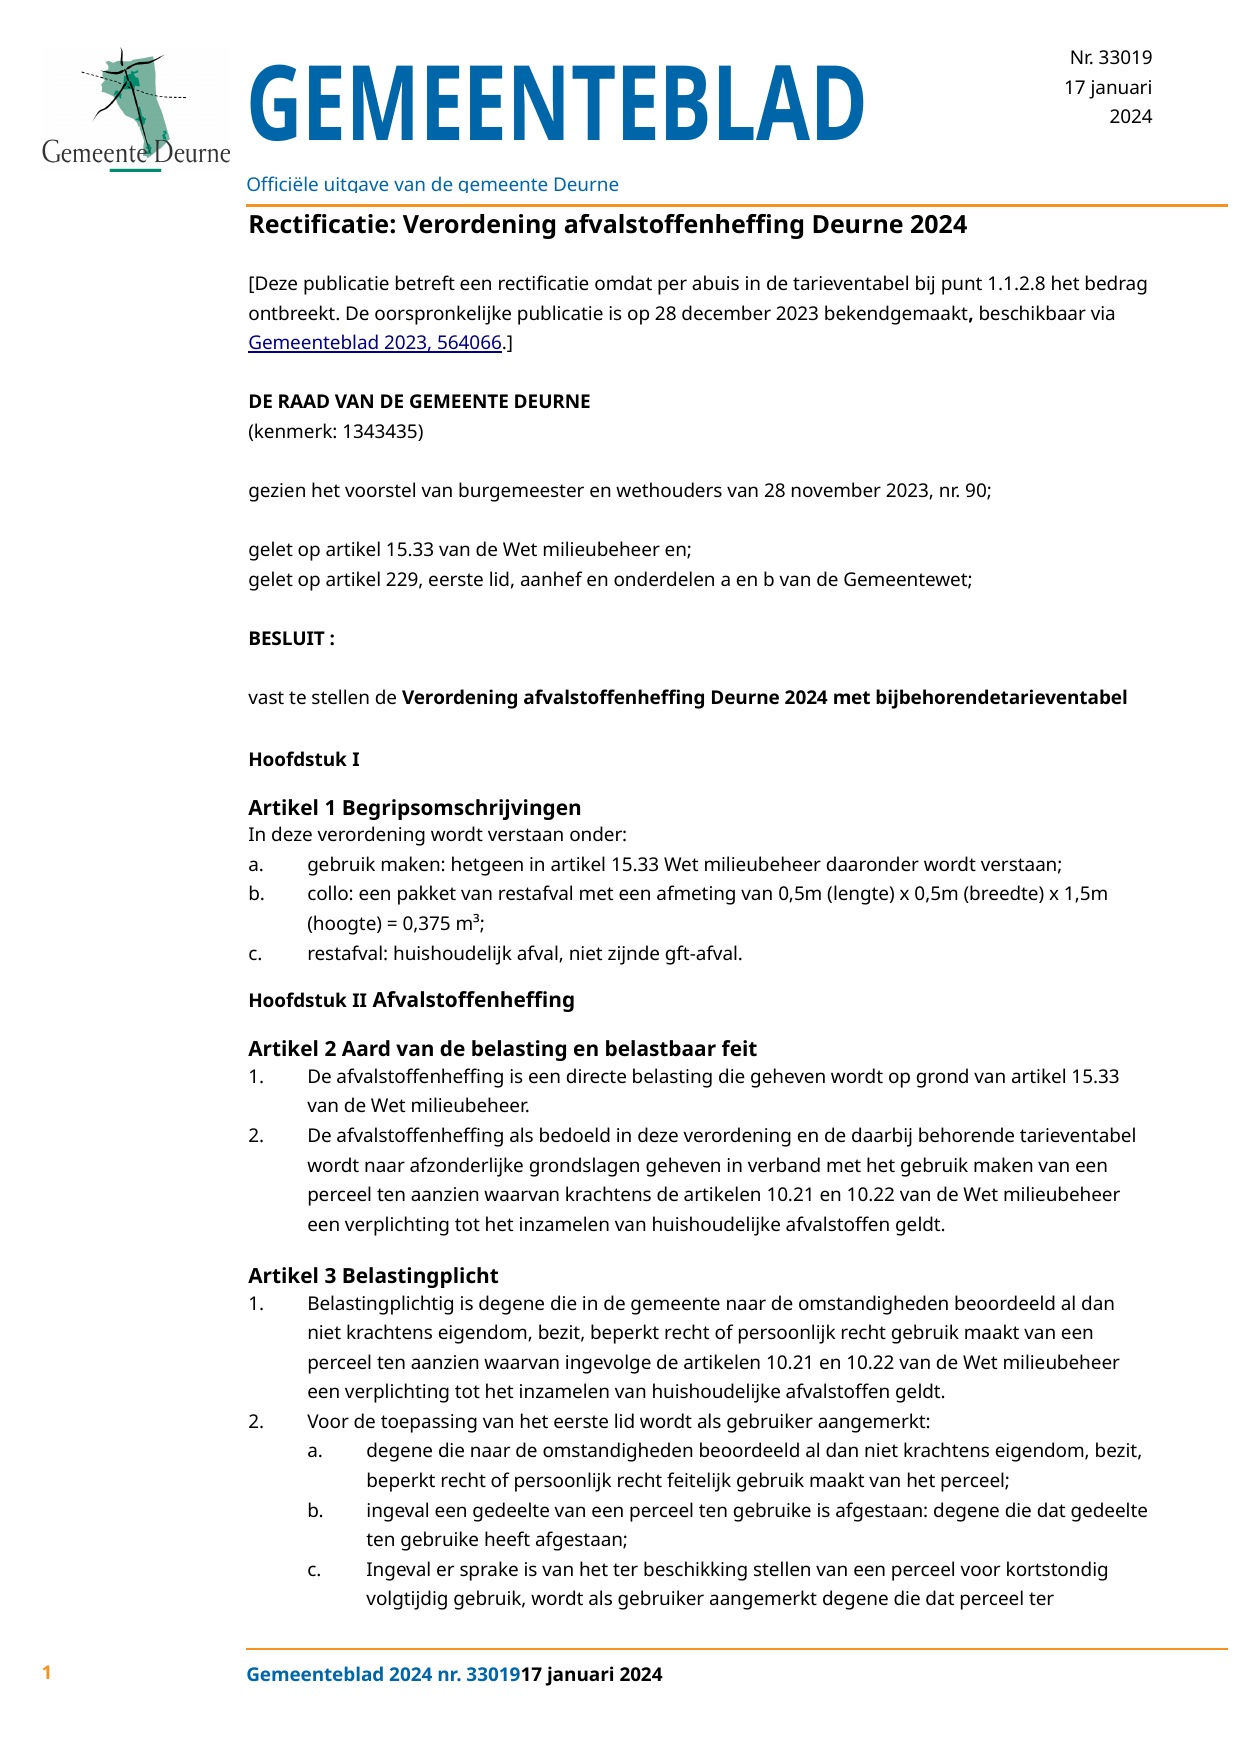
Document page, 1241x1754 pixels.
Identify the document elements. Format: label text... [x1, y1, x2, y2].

text Artikel 2 Aard van de belasting en belastbaar feit [248, 1034, 1152, 1063]
text [Deze publicatie betreft een rectificatie omdat per abuis in de tarieventabel bij punt 1.1.2.8 het bedrag ontbreekt. De oorspronkelijke publicatie is op 28 december 2023 bekendgemaakt, beschikbaar via Gemeenteblad 2023, 564066.] [248, 270, 1152, 355]
text gelet op artikel 15.33 van de Wet milieubeheer en; [248, 537, 1152, 562]
text Hoofdstuk I [248, 744, 1152, 772]
list Belastingplichtig is degene die in de gemeente naar de omstandigheden beoordeeld al dan niet krachtens eigendom, bezit, beperkt recht of persoonlijk recht gebruik maakt van een perceel ten aanzien waarvan ingevolge de artikelen 10.21 en 10.22 van de Wet milieubeheer een verplichting tot het inzamelen van huishoudelijke afvalstoffen geldt. [248, 1290, 1152, 1404]
text gelet op artikel 229, eerste lid, aanhef en onderdelen a en b van de Gemeentewet; [248, 566, 1152, 592]
list collo: een pakket van restafval met een afmeting van 0,5m (lengte) x 0,5m (breedte) x 1,5m (hoogte) = 0,375 m³; [248, 881, 1152, 936]
text gezien het voorstel van burgemeester en wethouders van 28 november 2023, nr. 90; [248, 477, 1152, 503]
list ingeval een gedeelte van een perceel ten gebruike is afgestaan: degene die dat gedeelte ten gebruike heeft afgestaan; [307, 1497, 1152, 1552]
text In deze verordening wordt verstaan onder: [248, 821, 1152, 847]
list De afvalstoffenheffing is een directe belasting die geheven wordt op grond van artikel 15.33 van de Wet milieubeheer. [248, 1063, 1152, 1118]
picture [41, 47, 231, 172]
text Artikel 3 Belastingplicht [248, 1261, 1152, 1290]
list restafval: huishoudelijk afval, niet zijnde gft-afval. [248, 940, 1152, 965]
list De afvalstoffenheffing als bedoeld in deze verordening en de daarbij behorende tarieventabel wordt naar afzonderlijke grondslagen geheven in verband met het gebruik maken van een perceel ten aanzien waarvan krachtens de artikelen 10.21 en 10.22 van de Wet milieubeheer een verplichting tot het inzamelen van huishoudelijke afvalstoffen geldt. [248, 1122, 1152, 1237]
list degene die naar de omstandigheden beoordeeld al dan niet krachtens eigendom, bezit, beperkt recht of persoonlijk recht feitelijk gebruik maakt van het perceel; [307, 1438, 1152, 1493]
text DE RAAD VAN DE GEMEENTE DEURNE [248, 389, 1152, 414]
list gebruik maken: hetgeen in artikel 15.33 Wet milieubeheer daaronder wordt verstaan; [248, 851, 1152, 877]
text Rectificatie: Verordening afvalstoffenheffing Deurne 2024 [248, 207, 1152, 241]
list Voor de toepassing van het eerste lid wordt als gebruiker aangemerkt: [248, 1408, 1152, 1434]
list Ingeval er sprake is van het ter beschikking stellen van een perceel voor kortstondig volgtijdig gebruik, wordt als gebruiker aangemerkt degene die dat perceel ter [307, 1556, 1152, 1611]
text Hoofdstuk II Afvalstoffenheffing [248, 985, 1152, 1014]
text vast te stellen de Verordening afvalstoffenheffing Deurne 2024 met bijbehorendetarieventabel [248, 684, 1152, 710]
text BESLUIT : [248, 625, 1152, 651]
text (kenmerk: 1343435) [248, 418, 1152, 444]
text Artikel 1 Begripsomschrijvingen [248, 793, 1152, 821]
